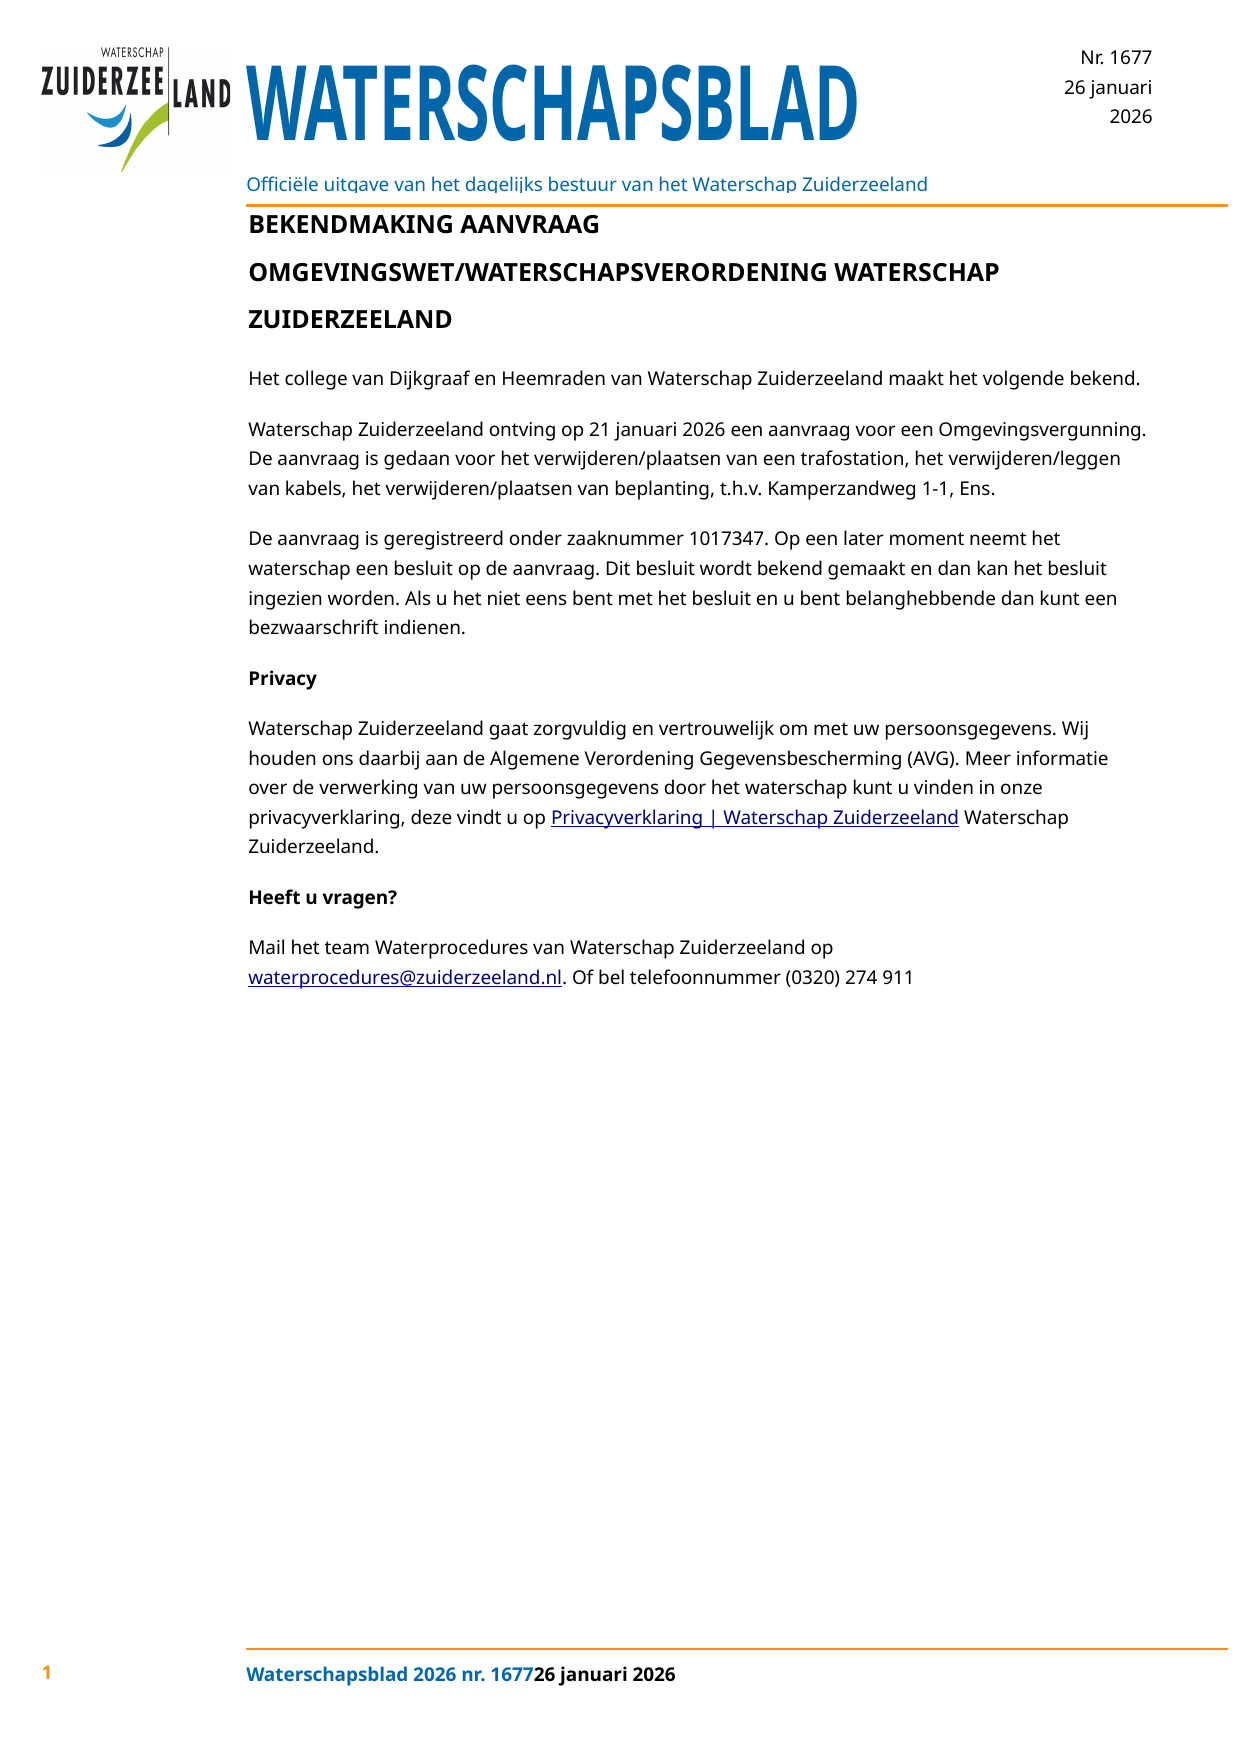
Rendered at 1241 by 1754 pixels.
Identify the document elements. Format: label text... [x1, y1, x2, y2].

text Mail het team Waterprocedures van Waterschap Zuiderzeeland op waterprocedures@zuiderzeeland.nl. Of bel telefoonnummer (0320) 274 911 [248, 934, 1152, 989]
text Waterschap Zuiderzeeland ontving op 21 januari 2026 een aanvraag voor een Omgevingsvergunning. De aanvraag is gedaan voor het verwijderen/plaatsen van een trafostation, het verwijderen/leggen van kabels, het verwijderen/plaatsen van beplanting, t.h.v. Kamperzandweg 1-1, Ens. [248, 416, 1152, 501]
text Het college van Dijkgraaf en Heemraden van Waterschap Zuiderzeeland maakt het volgende bekend. [248, 366, 1152, 391]
text De aanvraag is geregistreerd onder zaaknummer 1017347. Op een later moment neemt het waterschap een besluit op de aanvraag. Dit besluit wordt bekend gemaakt en dan kan het besluit ingezien worden. Als u het niet eens bent met het besluit en u bent belanghebbende dan kunt een bezwaarschrift indienen. [248, 526, 1152, 640]
text Heeft u vragen? [248, 884, 1152, 909]
picture [41, 47, 231, 172]
text BEKENDMAKING AANVRAAG OMGEVINGSWET/WATERSCHAPSVERORDENING WATERSCHAP ZUIDERZEELAND [248, 207, 1152, 336]
text Waterschap Zuiderzeeland gaat zorgvuldig en vertrouwelijk om met uw persoonsgegevens. Wij houden ons daarbij aan de Algemene Verordening Gegevensbescherming (AVG). Meer informatie over de verwerking van uw persoonsgegevens door het waterschap kunt u vinden in onze privacyverklaring, deze vindt u op Privacyverklaring | Waterschap Zuiderzeeland Waterschap Zuiderzeeland. [248, 715, 1152, 859]
text Privacy [248, 665, 1152, 690]
